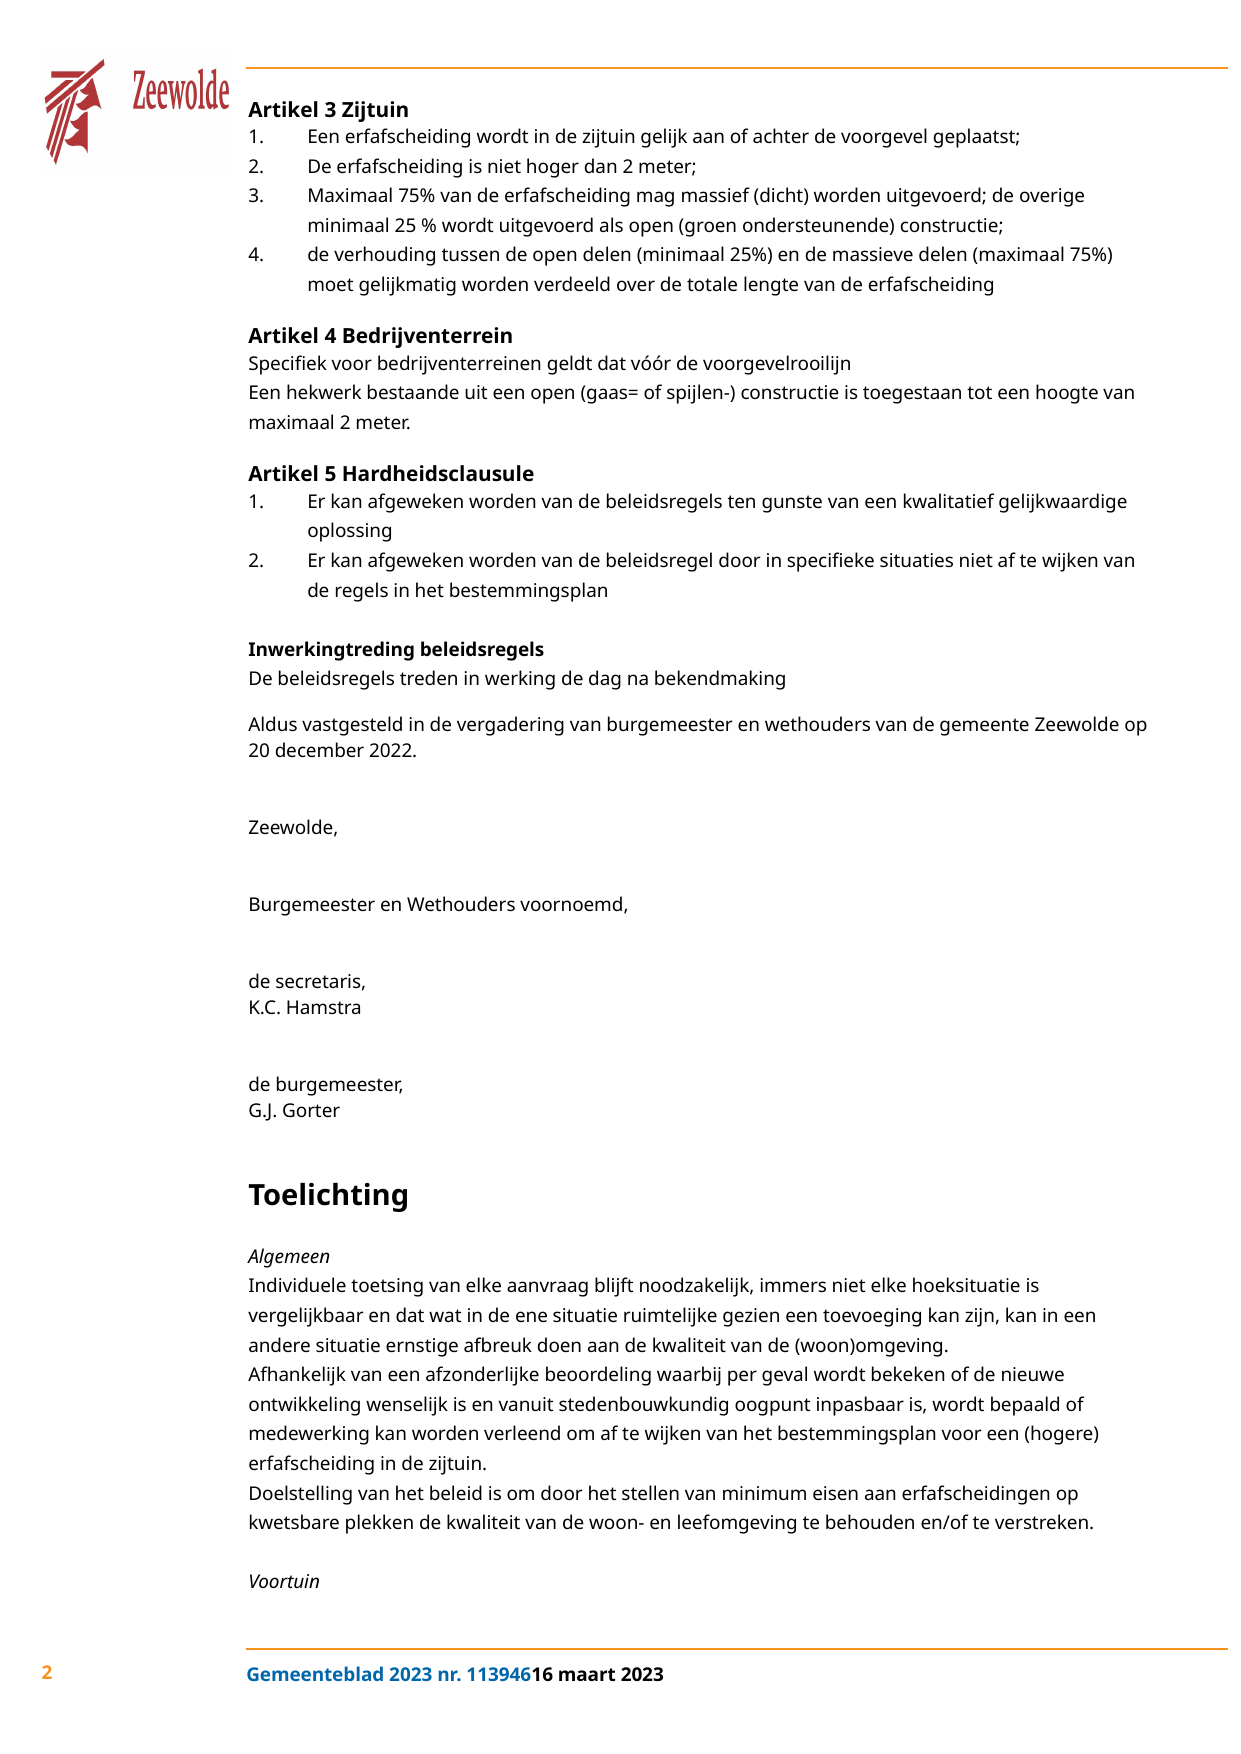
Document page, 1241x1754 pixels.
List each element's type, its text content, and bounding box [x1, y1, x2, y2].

text Inwerkingtreding beleidsregels [248, 636, 1152, 662]
text Specifiek voor bedrijventerreinen geldt dat vóór de voorgevelrooilijn [248, 350, 1152, 376]
list Maximaal 75% van de erfafscheiding mag massief (dicht) worden uitgevoerd; de overige minimaal 25 % wordt uitgevoerd als open (groen ondersteunende) constructie; [248, 182, 1152, 238]
text de burgemeester, [248, 1071, 1152, 1097]
text G.J. Gorter [248, 1097, 1152, 1123]
text Individuele toetsing van elke aanvraag blijft noodzakelijk, immers niet elke hoeksituatie is vergelijkbaar en dat wat in de ene situatie ruimtelijke gezien een toevoeging kan zijn, kan in een andere situatie ernstige afbreuk doen aan de kwaliteit van de (woon)omgeving. [248, 1273, 1152, 1358]
text Voortuin [248, 1568, 1152, 1594]
list Een erfafscheiding wordt in de zijtuin gelijk aan of achter de voorgevel geplaatst; [248, 123, 1152, 149]
text de secretaris, [248, 968, 1152, 994]
text Zeewolde, [248, 814, 1152, 840]
text Artikel 5 Hardheidsclausule [248, 459, 1152, 488]
text Artikel 4 Bedrijventerrein [248, 322, 1152, 350]
list de verhouding tussen de open delen (minimaal 25%) en de massieve delen (maximaal 75%) moet gelijkmatig worden verdeeld over de totale lengte van de erfafscheiding [248, 242, 1152, 297]
picture [41, 47, 231, 172]
text Burgemeester en Wethouders voornoemd, [248, 891, 1152, 917]
text Een hekwerk bestaande uit een open (gaas= of spijlen-) constructie is toegestaan tot een hoogte van maximaal 2 meter. [248, 379, 1152, 435]
text Toelichting [248, 1174, 1152, 1214]
list De erfafscheiding is niet hoger dan 2 meter; [248, 153, 1152, 178]
list Er kan afgeweken worden van de beleidsregels ten gunste van een kwalitatief gelijkwaardige oplossing [248, 488, 1152, 543]
text K.C. Hamstra [248, 994, 1152, 1020]
text De beleidsregels treden in werking de dag na bekendmaking [248, 666, 1152, 691]
text Afhankelijk van een afzonderlijke beoordeling waarbij per geval wordt bekeken of de nieuwe ontwikkeling wenselijk is en vanuit stedenbouwkundig oogpunt inpasbaar is, wordt bepaald of medewerking kan worden verleend om af te wijken van het bestemmingsplan voor een (hogere) erfafscheiding in de zijtuin. [248, 1361, 1152, 1476]
text Aldus vastgesteld in de vergadering van burgemeester en wethouders van de gemeente Zeewolde op 20 december 2022. [248, 711, 1152, 763]
text Artikel 3 Zijtuin [248, 95, 1152, 123]
text Algemeen [248, 1243, 1152, 1269]
text Doelstelling van het beleid is om door het stellen van minimum eisen aan erfafscheidingen op kwetsbare plekken de kwaliteit van de woon- en leefomgeving te behouden en/of te verstreken. [248, 1480, 1152, 1535]
list Er kan afgeweken worden van de beleidsregel door in specifieke situaties niet af te wijken van de regels in het bestemmingsplan [248, 547, 1152, 602]
